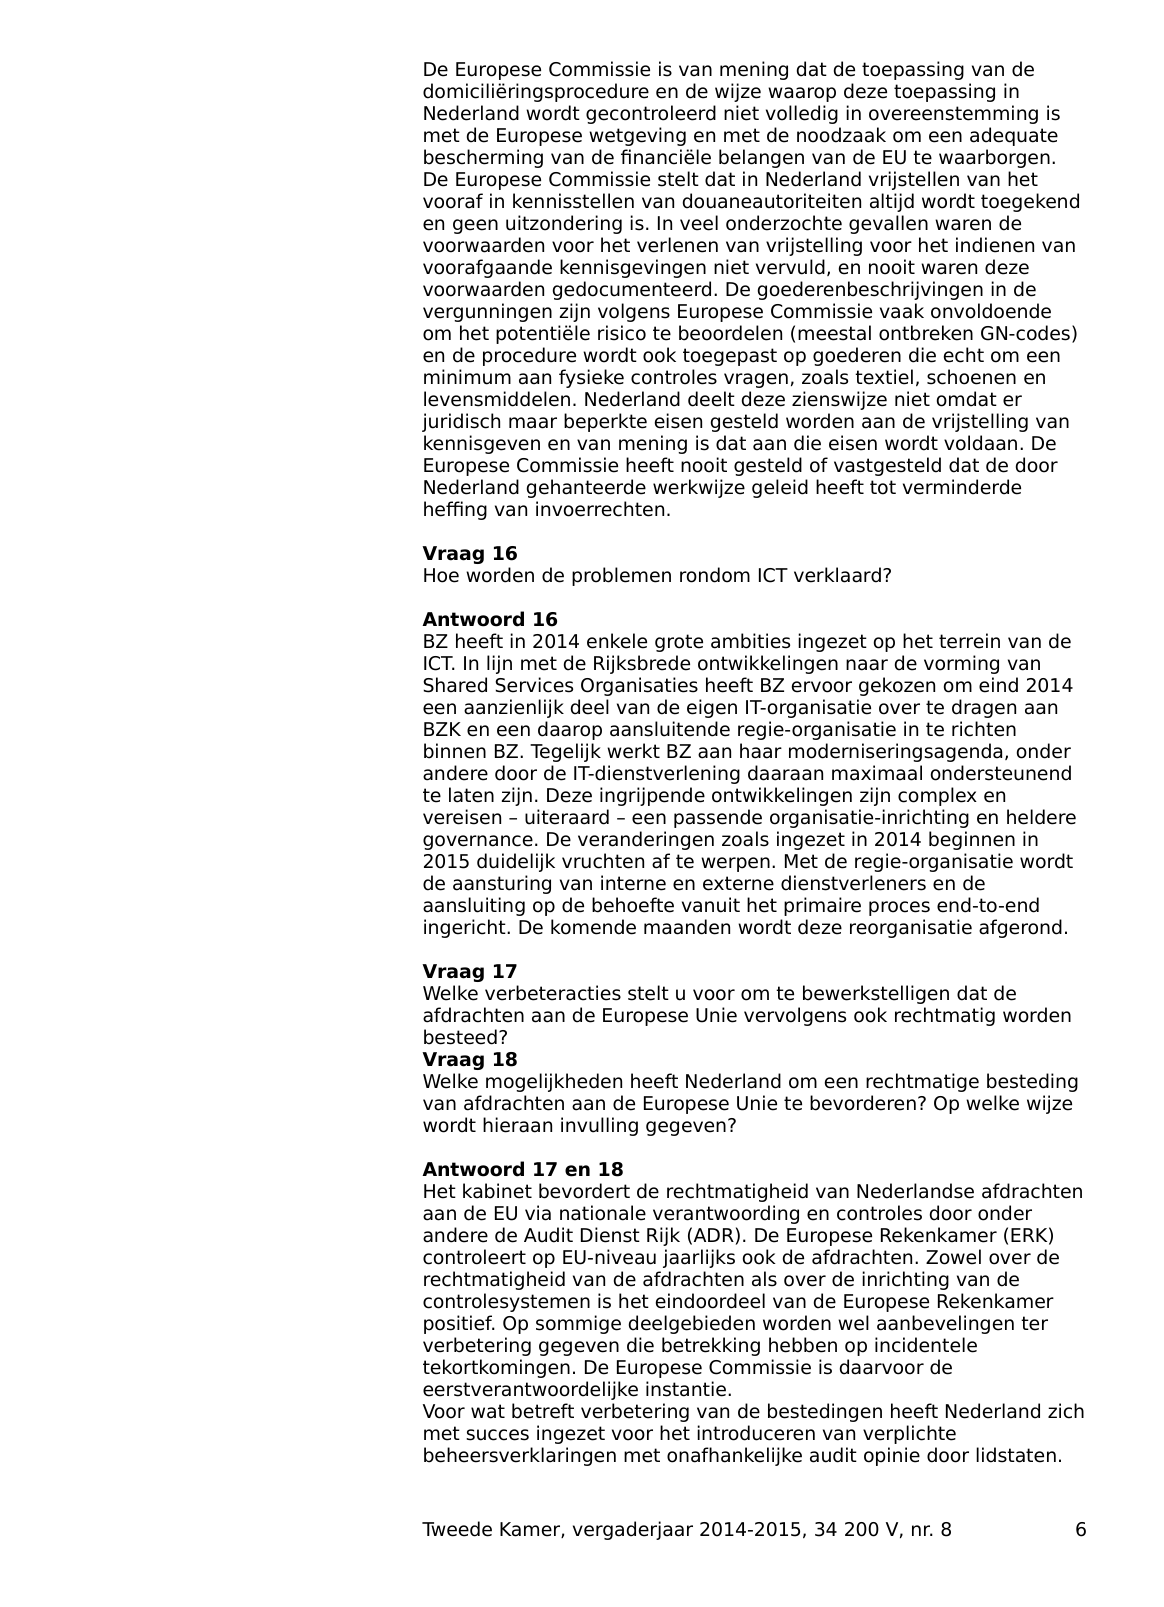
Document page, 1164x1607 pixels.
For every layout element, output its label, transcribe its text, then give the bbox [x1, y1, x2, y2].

text Vraag 17 [422, 961, 1087, 983]
text De Europese Commissie is van mening dat de toepassing van de domiciliëringsprocedure en de wijze waarop deze toepassing in Nederland wordt gecontroleerd niet volledig in overeenstemming is met de Europese wetgeving en met de noodzaak om een adequate bescherming van de financiële belangen van de EU te waarborgen. De Europese Commissie stelt dat in Nederland vrijstellen van het vooraf in kennisstellen van douaneautoriteiten altijd wordt toegekend en geen uitzondering is. In veel onderzochte gevallen waren de voorwaarden voor het verlenen van vrijstelling voor het indienen van voorafgaande kennisgevingen niet vervuld, en nooit waren deze voorwaarden gedocumenteerd. De goederenbeschrijvingen in de vergunningen zijn volgens Europese Commissie vaak onvoldoende om het potentiële risico te beoordelen (meestal ontbreken GN-codes) en de procedure wordt ook toegepast op goederen die echt om een minimum aan fysieke controles vragen, zoals textiel, schoenen en levensmiddelen. Nederland deelt deze zienswijze niet omdat er juridisch maar beperkte eisen gesteld worden aan de vrijstelling van kennisgeven en van mening is dat aan die eisen wordt voldaan. De Europese Commissie heeft nooit gesteld of vastgesteld dat de door Nederland gehanteerde werkwijze geleid heeft tot verminderde heffing van invoerrechten. [422, 59, 1087, 521]
text Vraag 18 [422, 1049, 1087, 1071]
text BZ heeft in 2014 enkele grote ambities ingezet op het terrein van de ICT. In lijn met de Rijksbrede ontwikkelingen naar de vorming van Shared Services Organisaties heeft BZ ervoor gekozen om eind 2014 een aanzienlijk deel van de eigen IT-organisatie over te dragen aan BZK en een daarop aansluitende regie-organisatie in te richten binnen BZ. Tegelijk werkt BZ aan haar moderniseringsagenda, onder andere door de IT-dienstverlening daaraan maximaal ondersteunend te laten zijn. Deze ingrijpende ontwikkelingen zijn complex en vereisen – uiteraard – een passende organisatie-inrichting en heldere governance. De veranderingen zoals ingezet in 2014 beginnen in 2015 duidelijk vruchten af te werpen. Met de regie-organisatie wordt de aansturing van interne en externe dienstverleners en de aansluiting op de behoefte vanuit het primaire proces end-to-end ingericht. De komende maanden wordt deze reorganisatie afgerond. [422, 631, 1087, 939]
text Welke verbeteracties stelt u voor om te bewerkstelligen dat de afdrachten aan de Europese Unie vervolgens ook rechtmatig worden besteed? [422, 983, 1087, 1049]
text Vraag 16 [422, 543, 1087, 565]
text Welke mogelijkheden heeft Nederland om een rechtmatige besteding van afdrachten aan de Europese Unie te bevorderen? Op welke wijze wordt hieraan invulling gegeven? [422, 1071, 1087, 1137]
text Hoe worden de problemen rondom ICT verklaard? [422, 565, 1087, 587]
text Het kabinet bevordert de rechtmatigheid van Nederlandse afdrachten aan de EU via nationale verantwoording en controles door onder andere de Audit Dienst Rijk (ADR). De Europese Rekenkamer (ERK) controleert op EU-niveau jaarlijks ook de afdrachten. Zowel over de rechtmatigheid van de afdrachten als over de inrichting van de controlesystemen is het eindoordeel van de Europese Rekenkamer positief. Op sommige deelgebieden worden wel aanbevelingen ter verbetering gegeven die betrekking hebben op incidentele tekortkomingen. De Europese Commissie is daarvoor de eerstverantwoordelijke instantie. [422, 1181, 1087, 1401]
text Antwoord 16 [422, 609, 1087, 631]
text Voor wat betreft verbetering van de bestedingen heeft Nederland zich met succes ingezet voor het introduceren van verplichte beheersverklaringen met onafhankelijke audit opinie door lidstaten. [422, 1401, 1087, 1467]
text Antwoord 17 en 18 [422, 1159, 1087, 1181]
